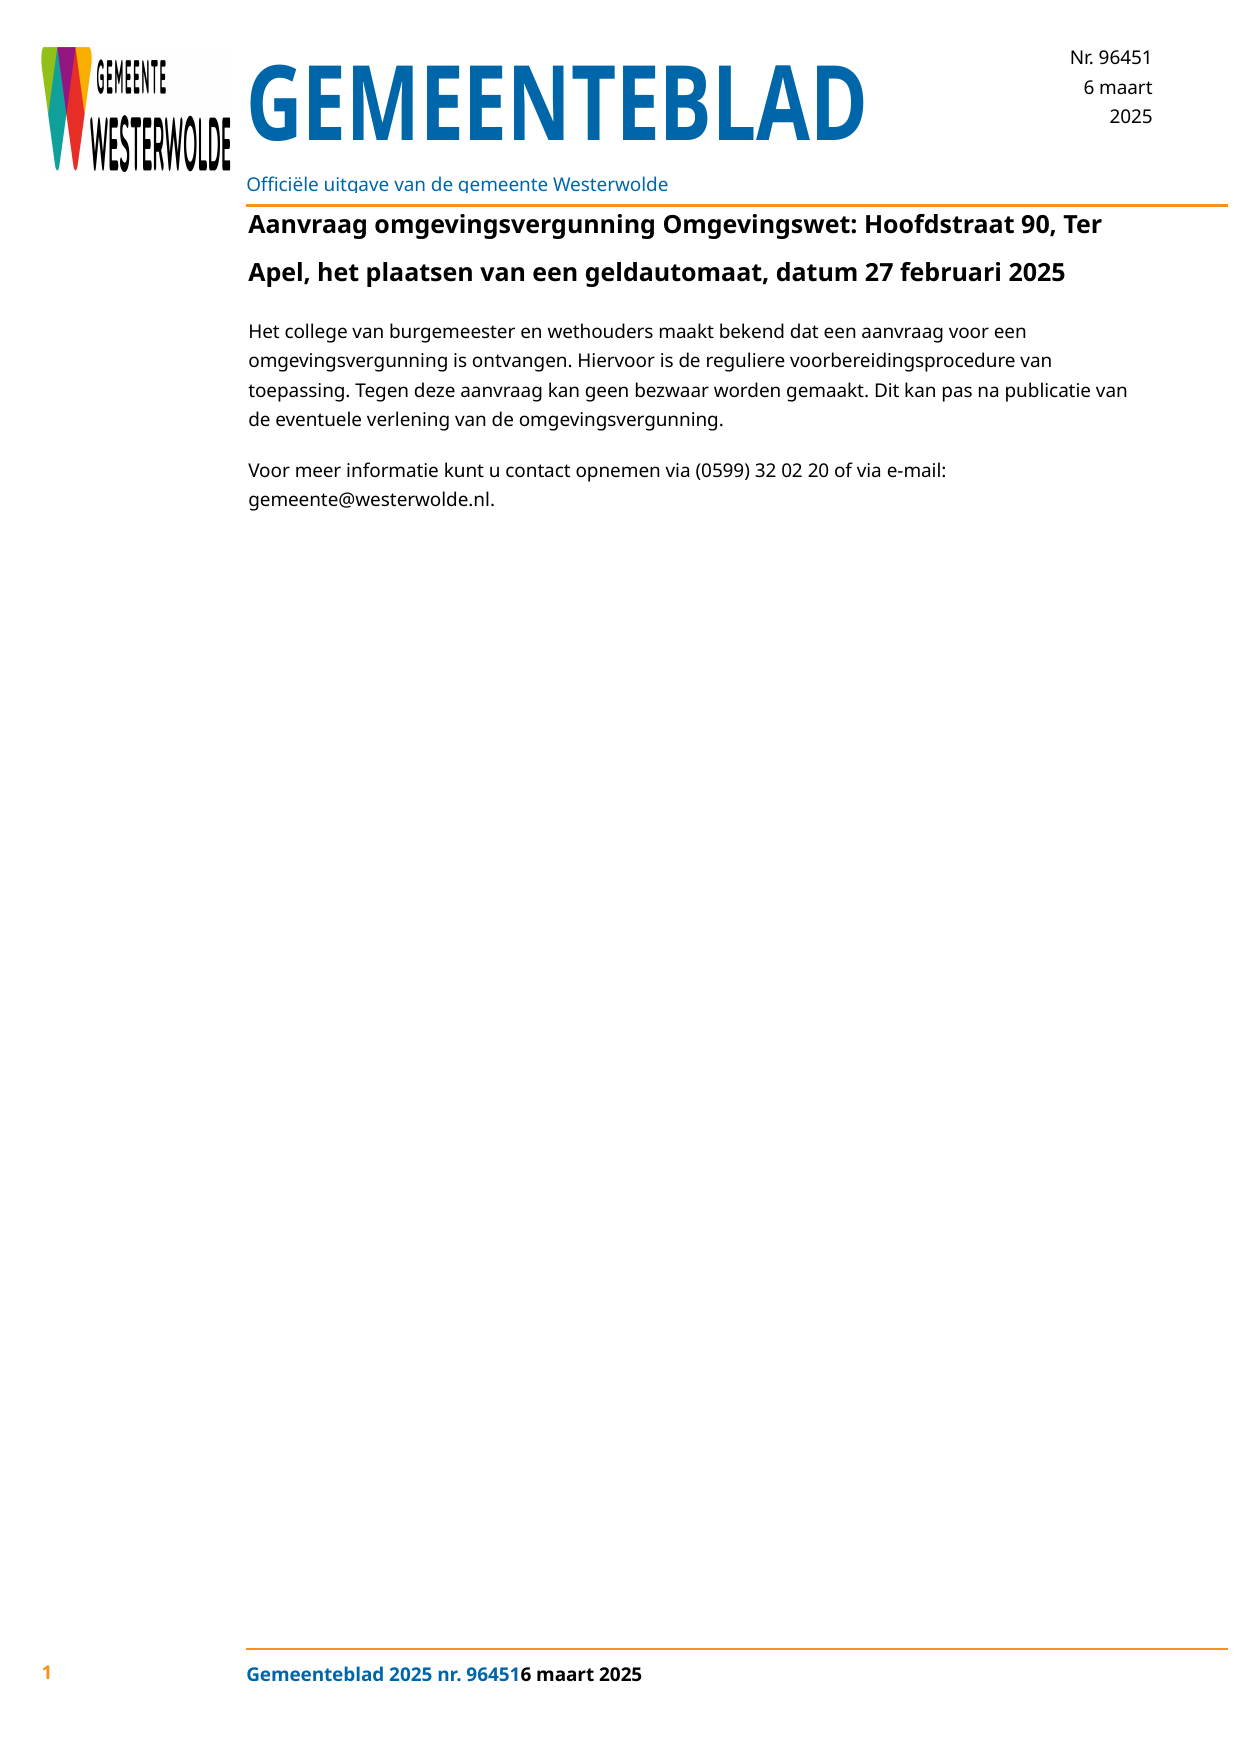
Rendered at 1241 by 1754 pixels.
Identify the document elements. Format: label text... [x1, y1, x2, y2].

text Voor meer informatie kunt u contact opnemen via (0599) 32 02 20 of via e-mail: gemeente@westerwolde.nl. [248, 457, 1152, 512]
text Aanvraag omgevingsvergunning Omgevingswet: Hoofdstraat 90, Ter Apel, het plaatsen van een geldautomaat, datum 27 februari 2025 [248, 207, 1152, 288]
text Het college van burgemeester en wethouders maakt bekend dat een aanvraag voor een omgevingsvergunning is ontvangen. Hiervoor is de reguliere voorbereidingsprocedure van toepassing. Tegen deze aanvraag kan geen bezwaar worden gemaakt. Dit kan pas na publicatie van de eventuele verlening van de omgevingsvergunning. [248, 318, 1152, 432]
picture [41, 47, 231, 172]
